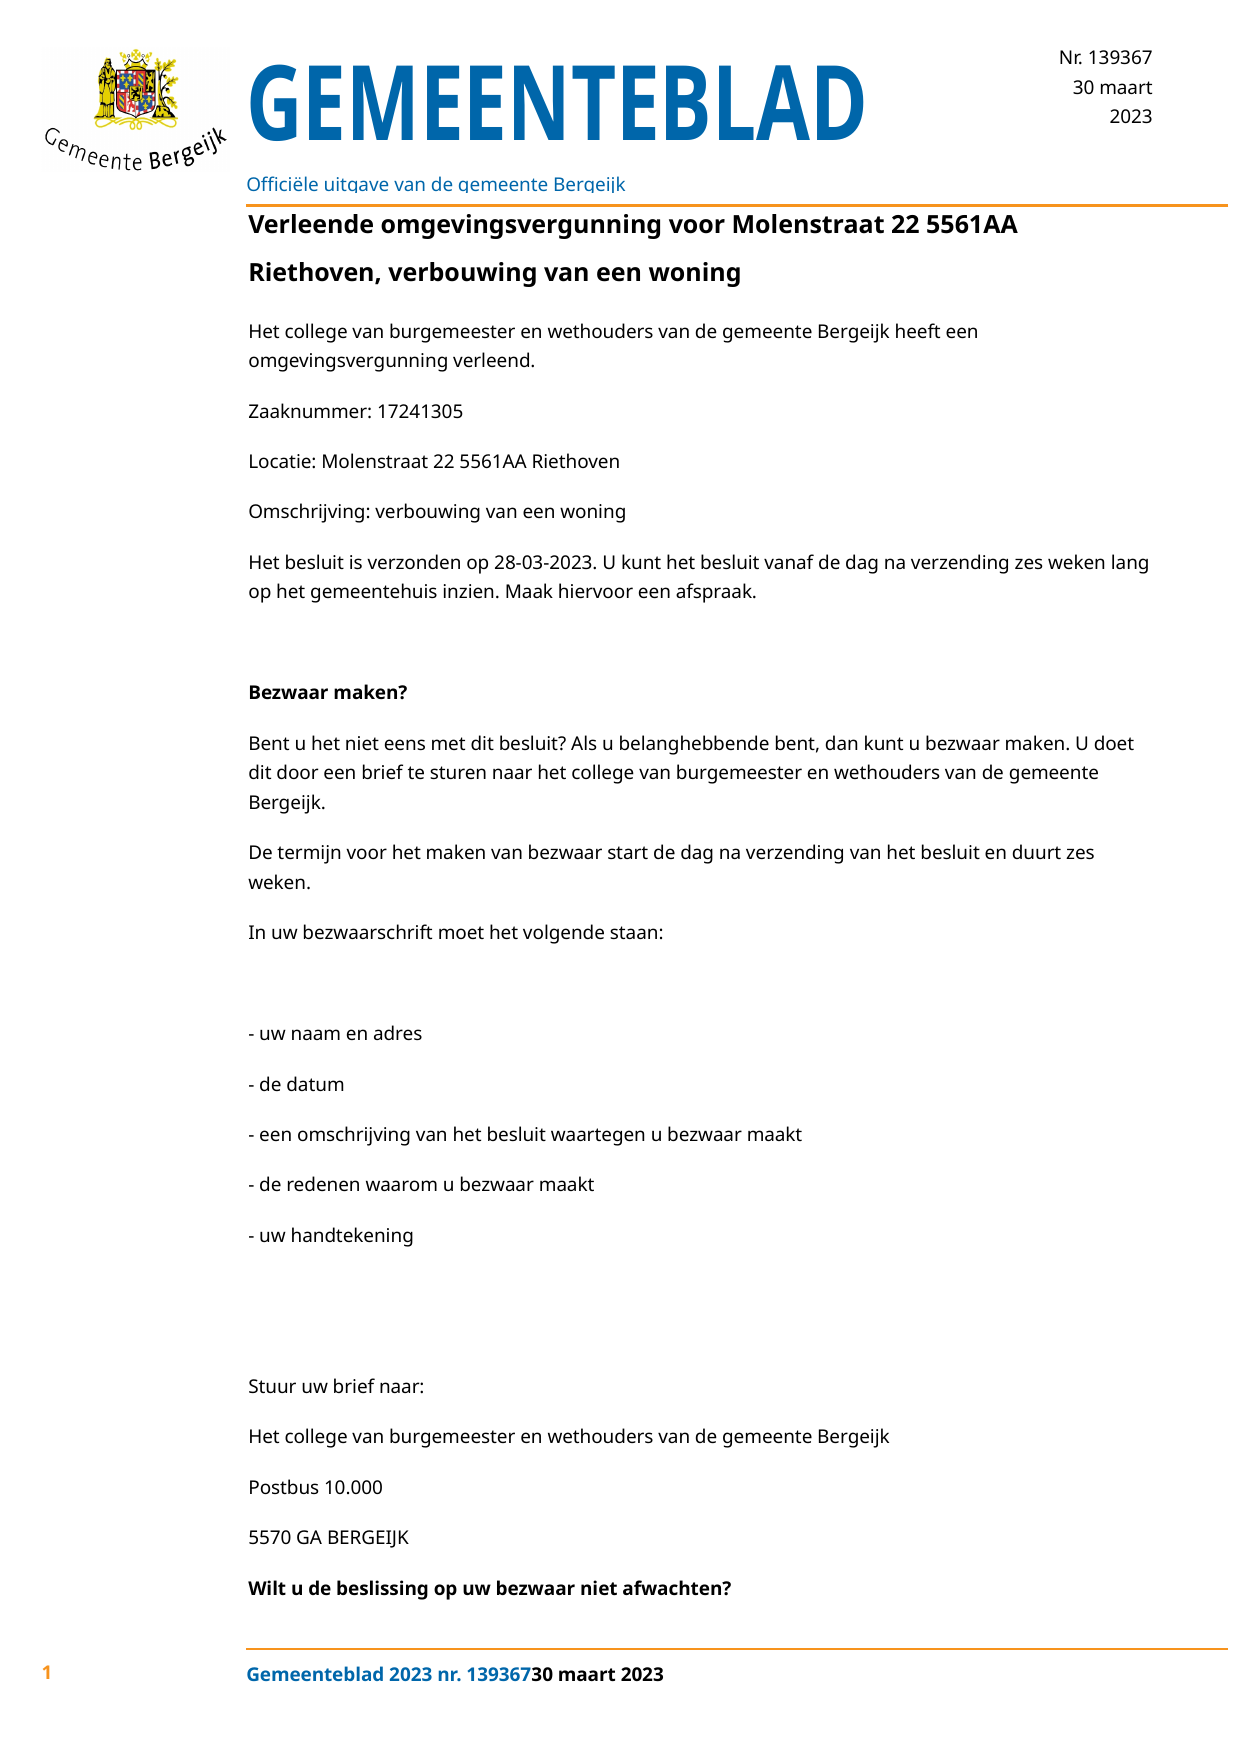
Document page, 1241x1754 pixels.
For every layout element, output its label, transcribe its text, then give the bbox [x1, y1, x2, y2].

text Het college van burgemeester en wethouders van de gemeente Bergeijk heeft een omgevingsvergunning verleend. [248, 318, 1152, 373]
text - uw handtekening [248, 1222, 1152, 1248]
text Wilt u de beslissing op uw bezwaar niet afwachten? [248, 1575, 1152, 1601]
text - uw naam en adres [248, 1020, 1152, 1046]
text Omschrijving: verbouwing van een woning [248, 499, 1152, 524]
text Bezwaar maken? [248, 679, 1152, 705]
text Verleende omgevingsvergunning voor Molenstraat 22 5561AA Riethoven, verbouwing van een woning [248, 207, 1152, 288]
text De termijn voor het maken van bezwaar start de dag na verzending van het besluit en duurt zes weken. [248, 839, 1152, 895]
text Bent u het niet eens met dit besluit? Als u belanghebbende bent, dan kunt u bezwaar maken. U doet dit door een brief te sturen naar het college van burgemeester en wethouders van de gemeente Bergeijk. [248, 730, 1152, 815]
text In uw bezwaarschrift moet het volgende staan: [248, 919, 1152, 945]
text Stuur uw brief naar: [248, 1373, 1152, 1399]
text Postbus 10.000 [248, 1474, 1152, 1500]
text - de redenen waarom u bezwaar maakt [248, 1172, 1152, 1197]
text 5570 GA BERGEIJK [248, 1524, 1152, 1550]
text Zaaknummer: 17241305 [248, 398, 1152, 424]
picture [41, 47, 231, 172]
text - de datum [248, 1071, 1152, 1097]
text Locatie: Molenstraat 22 5561AA Riethoven [248, 448, 1152, 474]
text Het besluit is verzonden op 28-03-2023. U kunt het besluit vanaf de dag na verzending zes weken lang op het gemeentehuis inzien. Maak hiervoor een afspraak. [248, 549, 1152, 604]
text - een omschrijving van het besluit waartegen u bezwaar maakt [248, 1121, 1152, 1147]
text Het college van burgemeester en wethouders van de gemeente Bergeijk [248, 1424, 1152, 1449]
